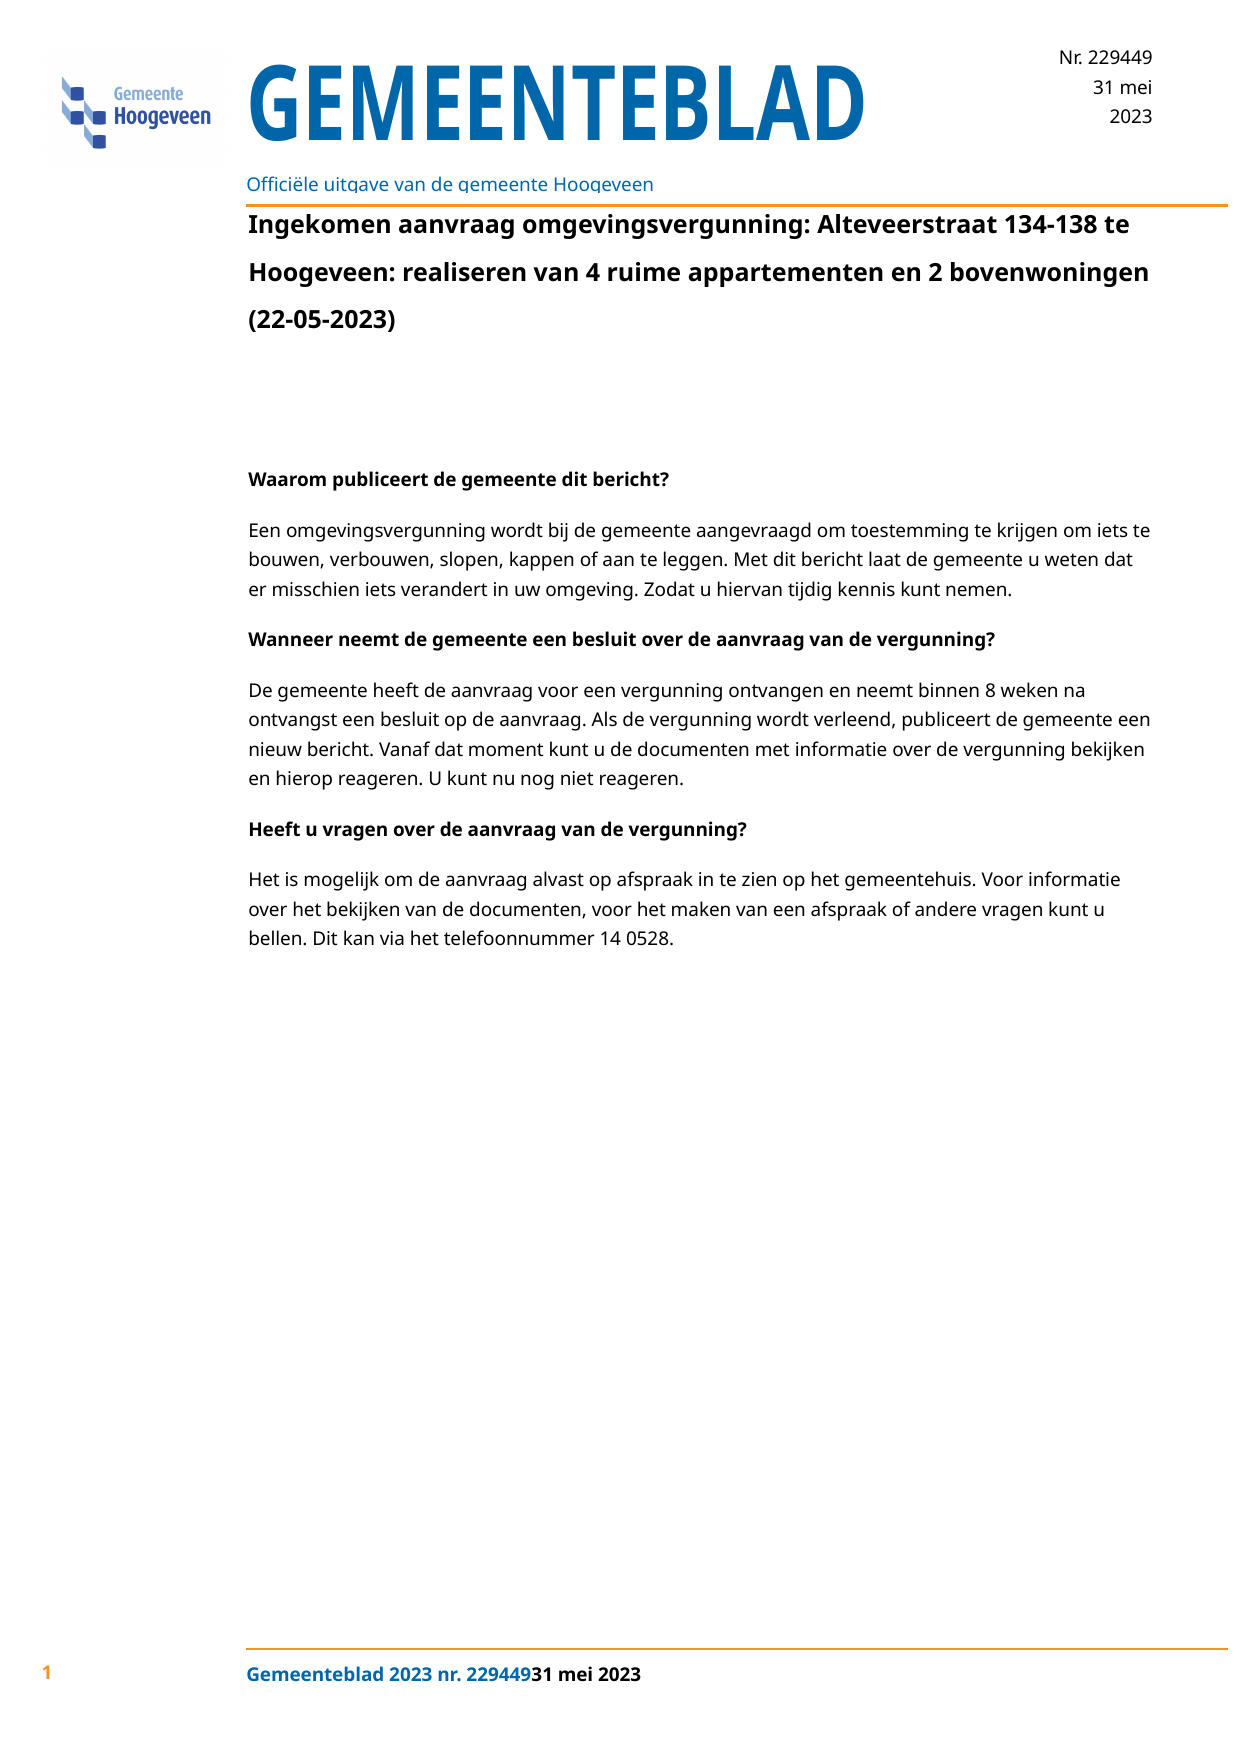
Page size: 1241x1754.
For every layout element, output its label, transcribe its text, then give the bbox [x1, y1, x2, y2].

text De gemeente heeft de aanvraag voor een vergunning ontvangen en neemt binnen 8 weken na ontvangst een besluit op de aanvraag. Als de vergunning wordt verleend, publiceert de gemeente een nieuw bericht. Vanaf dat moment kunt u de documenten met informatie over de vergunning bekijken en hierop reageren. U kunt nu nog niet reageren. [248, 677, 1152, 791]
text Het is mogelijk om de aanvraag alvast op afspraak in te zien op het gemeentehuis. Voor informatie over het bekijken van de documenten, voor het maken van een afspraak of andere vragen kunt u bellen. Dit kan via het telefoonnummer 14 0528. [248, 866, 1152, 951]
text Een omgevingsvergunning wordt bij de gemeente aangevraagd om toestemming te krijgen om iets te bouwen, verbouwen, slopen, kappen of aan te leggen. Met dit bericht laat de gemeente u weten dat er misschien iets verandert in uw omgeving. Zodat u hiervan tijdig kennis kunt nemen. [248, 517, 1152, 602]
text Ingekomen aanvraag omgevingsvergunning: Alteveerstraat 134-138 te Hoogeveen: realiseren van 4 ruime appartementen en 2 bovenwoningen (22-05-2023) [248, 207, 1152, 336]
picture [41, 47, 231, 172]
text Heeft u vragen over de aanvraag van de vergunning? [248, 816, 1152, 842]
text Waarom publiceert de gemeente dit bericht? [248, 466, 1152, 492]
text Wanneer neemt de gemeente een besluit over de aanvraag van de vergunning? [248, 626, 1152, 652]
